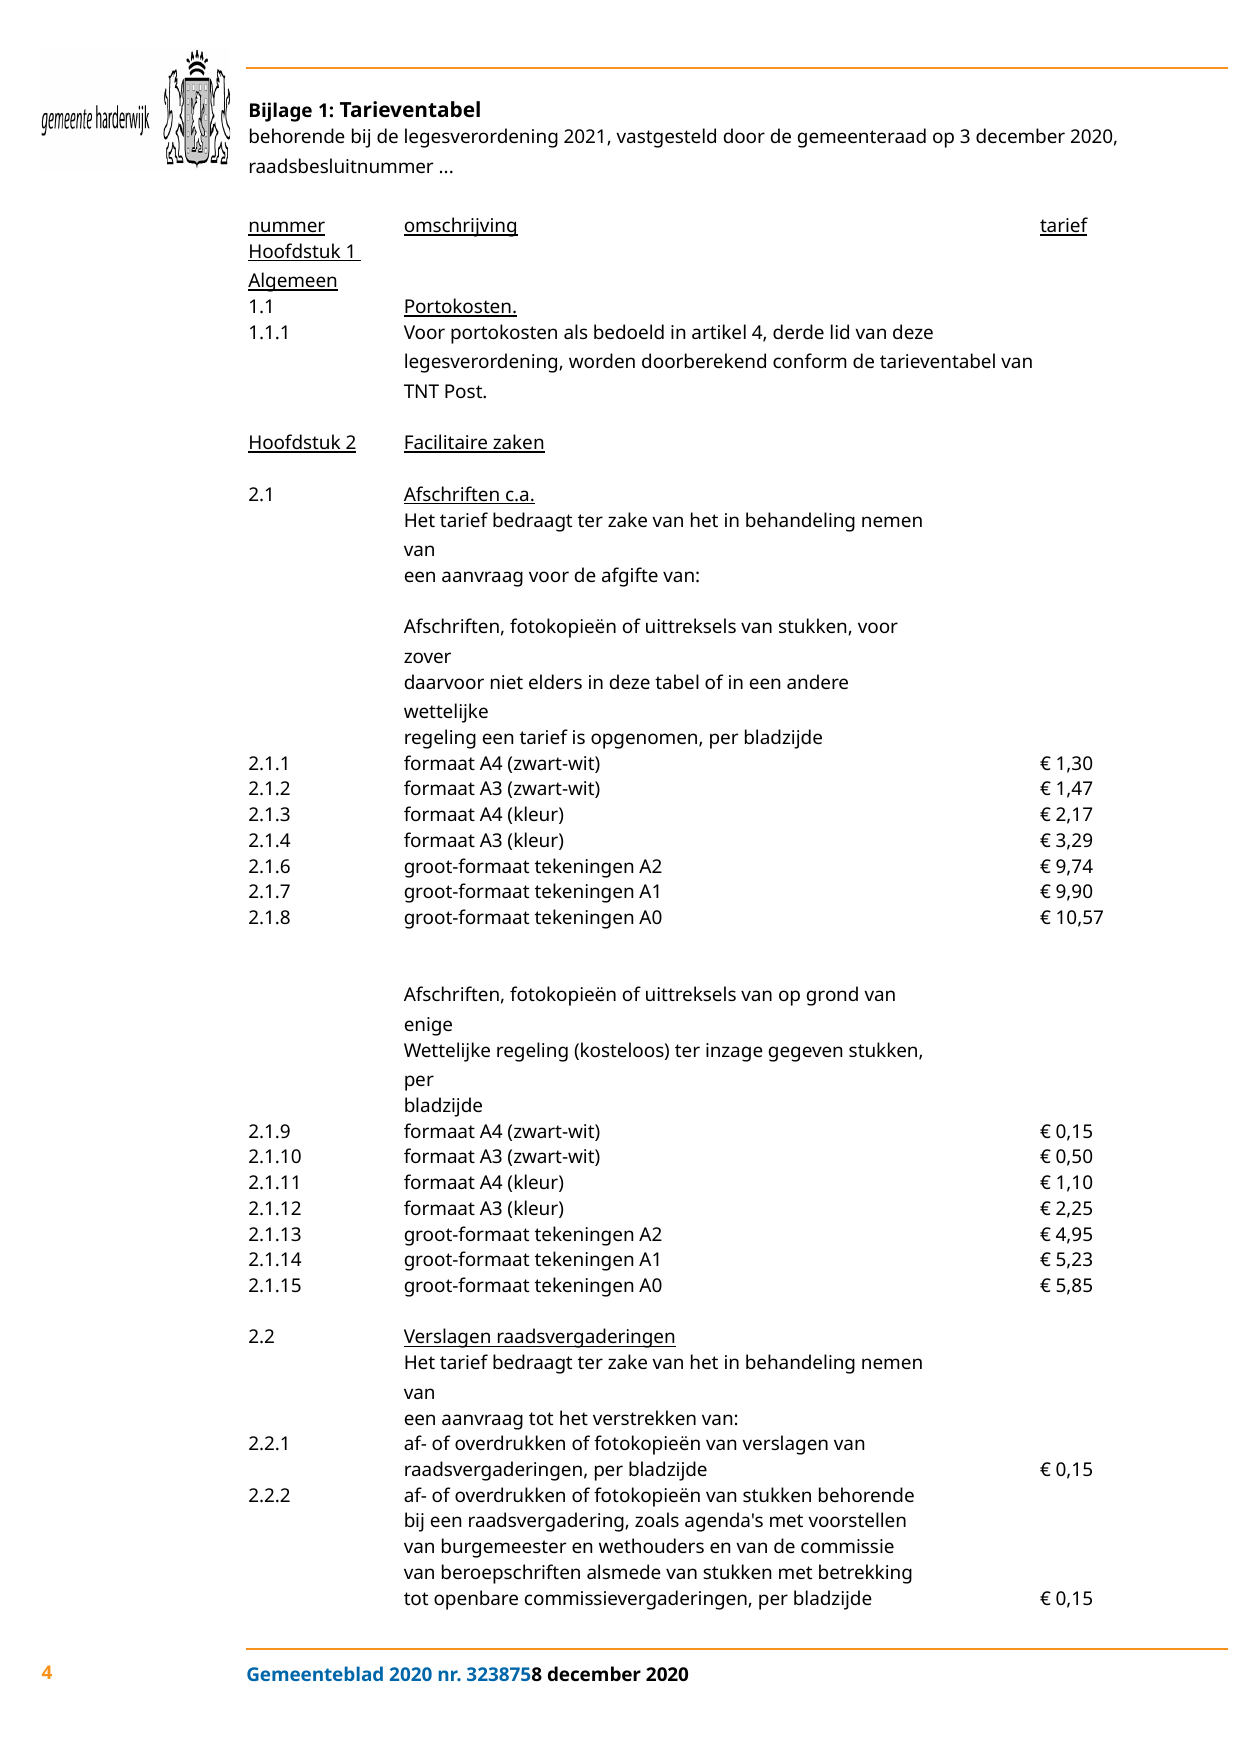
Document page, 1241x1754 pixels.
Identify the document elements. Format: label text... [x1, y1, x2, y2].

table_header nummer [248, 212, 403, 238]
table_cell Hoofdstuk 2 [248, 430, 403, 455]
table_cell formaat A4 (kleur) [404, 801, 928, 827]
table_cell [928, 956, 1040, 981]
table_cell 2.1.7 [248, 879, 403, 904]
table_cell 1.1 [248, 293, 403, 319]
table_cell formaat A3 (kleur) [404, 1195, 928, 1221]
table_cell [1040, 588, 1152, 613]
table_cell € 9,74 [1040, 853, 1152, 878]
table_cell € 3,29 [1040, 827, 1152, 853]
table_cell 2.2.1 [248, 1430, 403, 1456]
table_cell € 0,15 [1040, 1118, 1152, 1143]
table_cell [928, 588, 1040, 613]
table_cell [248, 981, 403, 1037]
table_cell [928, 1533, 1040, 1559]
table_cell [928, 507, 1040, 562]
table_cell 2.1.4 [248, 827, 403, 853]
table_cell een aanvraag voor de afgifte van: [404, 562, 928, 588]
table_header tarief [1040, 212, 1152, 238]
table_cell [928, 1221, 1040, 1246]
table_cell [928, 904, 1040, 930]
table_cell een aanvraag tot het verstrekken van: [404, 1405, 928, 1430]
table_cell groot-formaat tekeningen A0 [404, 1272, 928, 1298]
table_cell [928, 481, 1040, 507]
table_cell [248, 614, 403, 669]
table_cell [928, 1508, 1040, 1533]
table_cell [928, 981, 1040, 1037]
table_cell tot openbare commissievergaderingen, per bladzijde [404, 1585, 928, 1611]
table_cell [1040, 1430, 1152, 1456]
table_cell Facilitaire zaken [404, 430, 928, 455]
table_cell [928, 293, 1040, 319]
table_cell 2.1.2 [248, 776, 403, 801]
table_cell [1040, 669, 1152, 724]
table_cell 2.1.8 [248, 904, 403, 930]
table_cell 2.1.1 [248, 750, 403, 776]
table_cell € 5,23 [1040, 1246, 1152, 1272]
table_cell [928, 1144, 1040, 1169]
table_cell formaat A3 (kleur) [404, 827, 928, 853]
table_cell van burgemeester en wethouders en van de commissie [404, 1533, 928, 1559]
table_cell [248, 1298, 403, 1324]
table_cell [1040, 724, 1152, 750]
table_cell [928, 853, 1040, 878]
table_cell [928, 1559, 1040, 1585]
table_cell [248, 455, 403, 481]
table_cell [928, 1118, 1040, 1143]
table_cell groot-formaat tekeningen A2 [404, 853, 928, 878]
table_cell [928, 1092, 1040, 1118]
table_cell [248, 562, 403, 588]
table_cell [928, 776, 1040, 801]
table_cell [248, 930, 403, 956]
table_cell [248, 956, 403, 981]
table_cell [404, 238, 928, 293]
table_cell 2.1.14 [248, 1246, 403, 1272]
table_cell 2.1 [248, 481, 403, 507]
table_cell [404, 588, 928, 613]
table_cell 2.1.13 [248, 1221, 403, 1246]
table_cell [928, 1037, 1040, 1092]
table_header [928, 212, 1040, 238]
table_cell 2.1.12 [248, 1195, 403, 1221]
table_cell € 1,10 [1040, 1169, 1152, 1195]
table_cell Portokosten. [404, 293, 928, 319]
table_cell [928, 1169, 1040, 1195]
table_cell 2.1.10 [248, 1144, 403, 1169]
table_cell groot-formaat tekeningen A1 [404, 1246, 928, 1272]
picture [41, 47, 231, 172]
table_cell [1040, 1482, 1152, 1508]
table_cell [248, 1037, 403, 1092]
table_cell [928, 404, 1040, 429]
table_cell Het tarief bedraagt ter zake van het in behandeling nemen van [404, 1349, 928, 1405]
table_cell 2.1.11 [248, 1169, 403, 1195]
table_cell bij een raadsvergadering, zoals agenda's met voorstellen [404, 1508, 928, 1533]
table_cell [1040, 981, 1152, 1037]
table_cell [248, 1405, 403, 1430]
table_cell [248, 1349, 403, 1405]
table_cell € 1,47 [1040, 776, 1152, 801]
table_cell € 0,50 [1040, 1144, 1152, 1169]
table_cell af- of overdrukken of fotokopieën van stukken behorende [404, 1482, 928, 1508]
table_cell [248, 669, 403, 724]
table_cell [248, 1508, 403, 1533]
text behorende bij de legesverordening 2021, vastgesteld door de gemeenteraad op 3 december 2020, raadsbesluitnummer ... [248, 123, 1152, 179]
table_cell raadsvergaderingen, per bladzijde [404, 1456, 928, 1482]
text Bijlage 1: Tarieventabel [248, 95, 1152, 123]
table_cell € 0,15 [1040, 1456, 1152, 1482]
table_cell [1040, 430, 1152, 455]
table_cell [1040, 238, 1152, 293]
table_cell [1040, 1559, 1152, 1585]
table_cell [248, 1456, 403, 1482]
table_cell [928, 879, 1040, 904]
table_cell € 9,90 [1040, 879, 1152, 904]
table_cell [928, 1195, 1040, 1221]
table_cell [404, 404, 928, 429]
table_cell formaat A4 (kleur) [404, 1169, 928, 1195]
table_cell [928, 1585, 1040, 1611]
table_cell [1040, 507, 1152, 562]
table_cell [1040, 455, 1152, 481]
table_cell groot-formaat tekeningen A0 [404, 904, 928, 930]
table_cell formaat A4 (zwart-wit) [404, 1118, 928, 1143]
table_cell formaat A3 (zwart-wit) [404, 776, 928, 801]
table_cell formaat A4 (zwart-wit) [404, 750, 928, 776]
table_cell € 0,15 [1040, 1585, 1152, 1611]
table_cell [1040, 562, 1152, 588]
table_cell [1040, 293, 1152, 319]
table_cell [1040, 481, 1152, 507]
table_cell van beroepschriften alsmede van stukken met betrekking [404, 1559, 928, 1585]
table_cell groot-formaat tekeningen A2 [404, 1221, 928, 1246]
table_cell [1040, 1508, 1152, 1533]
table_cell regeling een tarief is opgenomen, per bladzijde [404, 724, 928, 750]
table_cell 2.1.3 [248, 801, 403, 827]
table_cell groot-formaat tekeningen A1 [404, 879, 928, 904]
table_cell [928, 1456, 1040, 1482]
table_cell [1040, 1037, 1152, 1092]
table_cell [928, 1324, 1040, 1349]
table_cell [928, 1272, 1040, 1298]
table_cell [928, 1298, 1040, 1324]
table_cell [404, 956, 928, 981]
table_cell 2.1.15 [248, 1272, 403, 1298]
table_cell Afschriften, fotokopieën of uittreksels van stukken, voor zover [404, 614, 928, 669]
table_cell af- of overdrukken of fotokopieën van verslagen van [404, 1430, 928, 1456]
table_cell [1040, 1092, 1152, 1118]
table_cell € 4,95 [1040, 1221, 1152, 1246]
table_cell [1040, 1324, 1152, 1349]
table_cell [928, 614, 1040, 669]
table_cell [928, 238, 1040, 293]
table_cell [928, 1246, 1040, 1272]
table_cell daarvoor niet elders in deze tabel of in een andere wettelijke [404, 669, 928, 724]
table_cell [928, 801, 1040, 827]
table_cell Voor portokosten als bedoeld in artikel 4, derde lid van deze legesverordening, worden doorberekend conform de tarieventabel van TNT Post. [404, 319, 1040, 404]
table_cell [1040, 1533, 1152, 1559]
table_cell [248, 1533, 403, 1559]
table_cell € 5,85 [1040, 1272, 1152, 1298]
table_cell 1.1.1 [248, 319, 403, 404]
table_cell [1040, 956, 1152, 981]
table_cell [928, 930, 1040, 956]
table_cell [248, 1092, 403, 1118]
table_cell Verslagen raadsvergaderingen [404, 1324, 928, 1349]
table_cell [928, 562, 1040, 588]
table_cell [404, 930, 928, 956]
table_cell Het tarief bedraagt ter zake van het in behandeling nemen van [404, 507, 928, 562]
table_cell [928, 1482, 1040, 1508]
table_cell [1040, 1405, 1152, 1430]
table_cell Afschriften c.a. [404, 481, 928, 507]
table_cell [928, 455, 1040, 481]
table_cell [928, 1405, 1040, 1430]
table_cell Hoofdstuk 1 Algemeen [248, 238, 403, 293]
table_cell [928, 430, 1040, 455]
table_cell [404, 1298, 928, 1324]
table_cell Afschriften, fotokopieën of uittreksels van op grond van enige [404, 981, 928, 1037]
table_cell [1040, 404, 1152, 429]
table_cell [1040, 319, 1152, 404]
table_cell 2.1.6 [248, 853, 403, 878]
table_cell € 1,30 [1040, 750, 1152, 776]
table_cell [928, 1430, 1040, 1456]
table_cell [1040, 1298, 1152, 1324]
table_cell [404, 455, 928, 481]
table_cell € 2,17 [1040, 801, 1152, 827]
table_cell 2.2.2 [248, 1482, 403, 1508]
table_cell [248, 507, 403, 562]
table_cell € 2,25 [1040, 1195, 1152, 1221]
table_cell [248, 724, 403, 750]
table_cell formaat A3 (zwart-wit) [404, 1144, 928, 1169]
table_cell € 10,57 [1040, 904, 1152, 930]
table_cell [248, 1559, 403, 1585]
table_cell 2.1.9 [248, 1118, 403, 1143]
table_cell 2.2 [248, 1324, 403, 1349]
table_cell [248, 404, 403, 429]
table_cell [928, 724, 1040, 750]
table_cell [1040, 1349, 1152, 1405]
table_cell [1040, 614, 1152, 669]
table_cell [248, 588, 403, 613]
table_cell [1040, 930, 1152, 956]
table_cell bladzijde [404, 1092, 928, 1118]
table_cell [248, 1585, 403, 1611]
table_cell Wettelijke regeling (kosteloos) ter inzage gegeven stukken, per [404, 1037, 928, 1092]
table_cell [928, 1349, 1040, 1405]
table_cell [928, 750, 1040, 776]
table_cell [928, 669, 1040, 724]
table_header omschrijving [404, 212, 928, 238]
table_cell [928, 827, 1040, 853]
